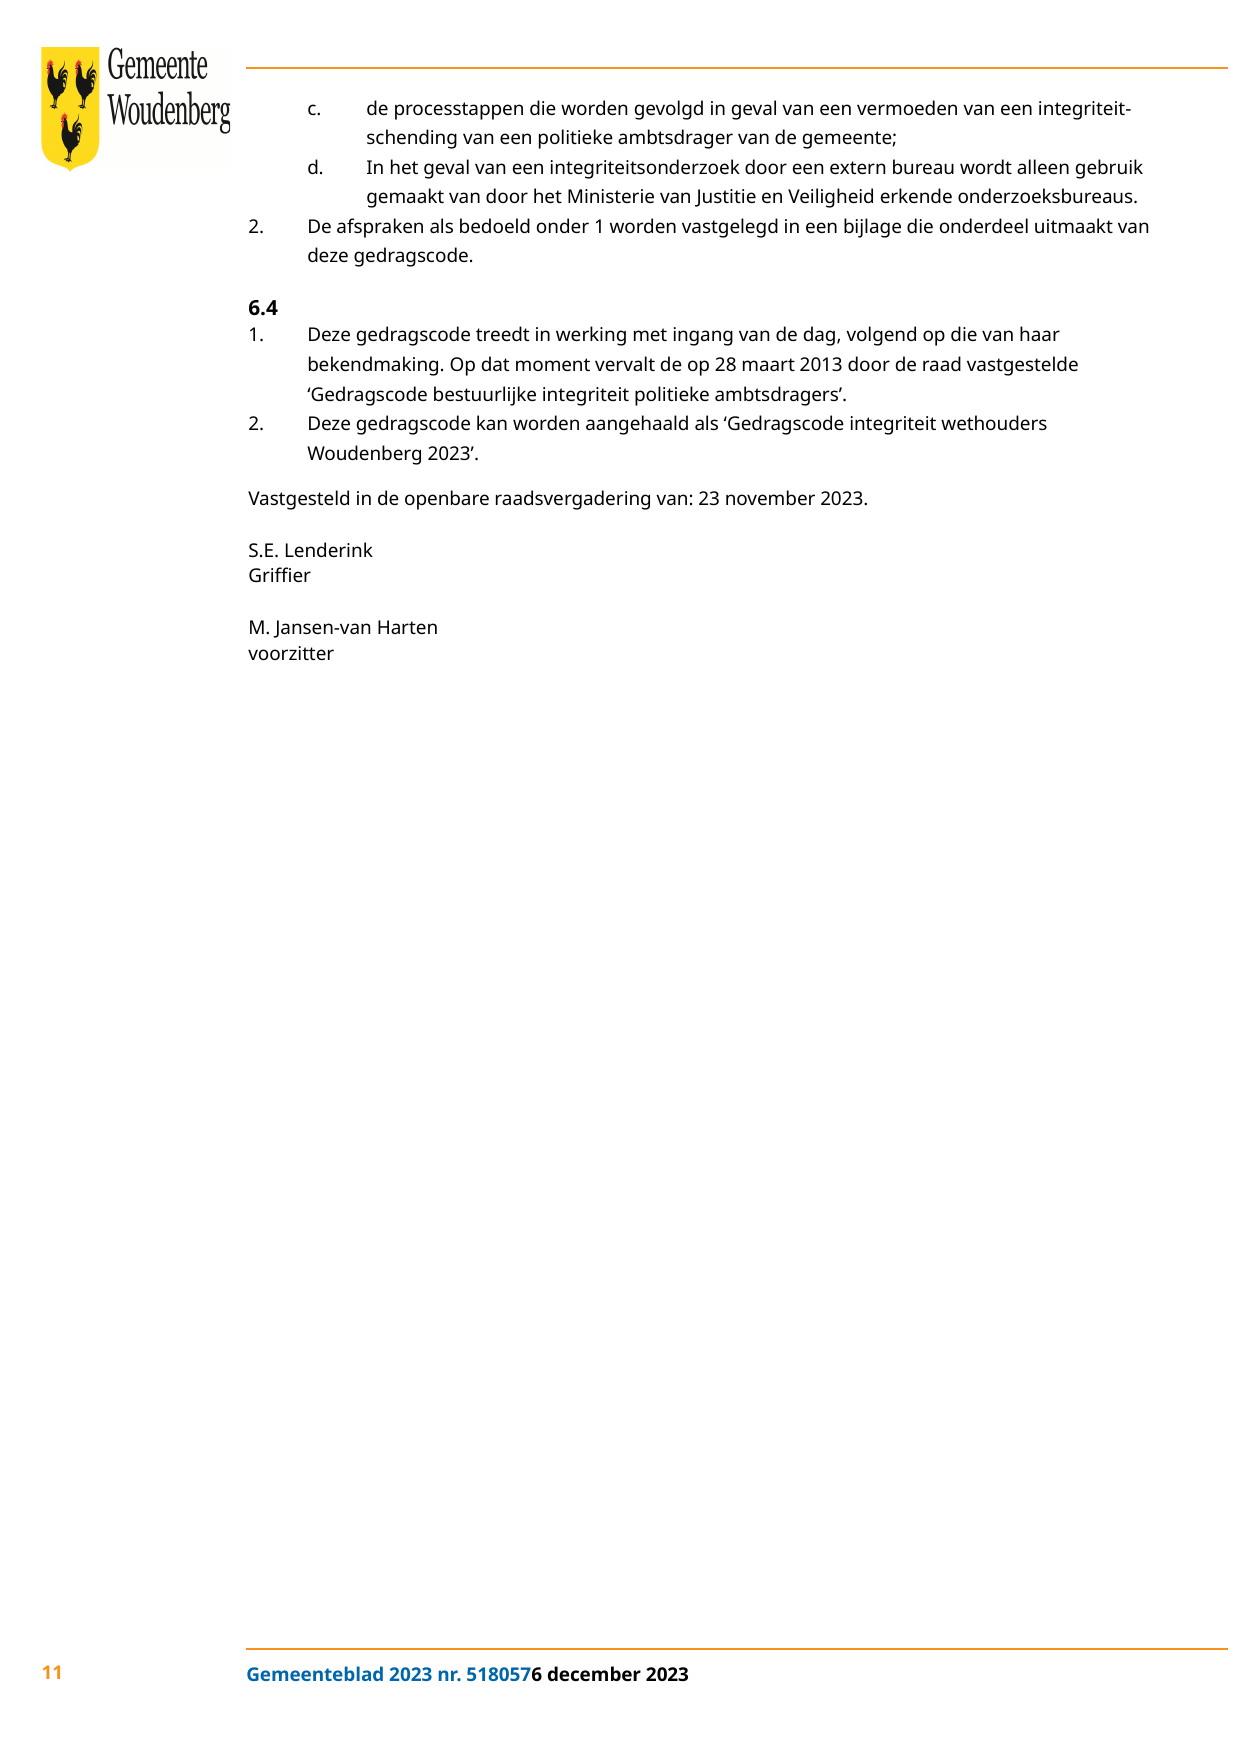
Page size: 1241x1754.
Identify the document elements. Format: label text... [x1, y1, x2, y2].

text Griffier [248, 563, 1152, 588]
list De afspraken als bedoeld onder 1 worden vastgelegd in een bijlage die onderdeel uitmaakt van deze gedragscode. [248, 213, 1152, 268]
text voorzitter [248, 640, 1152, 666]
picture [41, 47, 231, 172]
text M. Jansen-van Harten [248, 614, 1152, 640]
list de processtappen die worden gevolgd in geval van een vermoeden van een integriteit-schending van een politieke ambtsdrager van de gemeente; [307, 95, 1152, 150]
list Deze gedragscode treedt in werking met ingang van de dag, volgend op die van haar bekendmaking. Op dat moment vervalt de op 28 maart 2013 door de raad vastgestelde ‘Gedragscode bestuurlijke integriteit politieke ambtsdragers’. [248, 322, 1152, 406]
list In het geval van een integriteitsonderzoek door een extern bureau wordt alleen gebruik gemaakt van door het Ministerie van Justitie en Veiligheid erkende onderzoeksbureaus. [307, 154, 1152, 209]
text 6.4 [248, 293, 1152, 322]
text Vastgesteld in de openbare raadsvergadering van: 23 november 2023. [248, 486, 1152, 511]
list Deze gedragscode kan worden aangehaald als ‘Gedragscode integriteit wethouders Woudenberg 2023’. [248, 410, 1152, 466]
text S.E. Lenderink [248, 537, 1152, 563]
